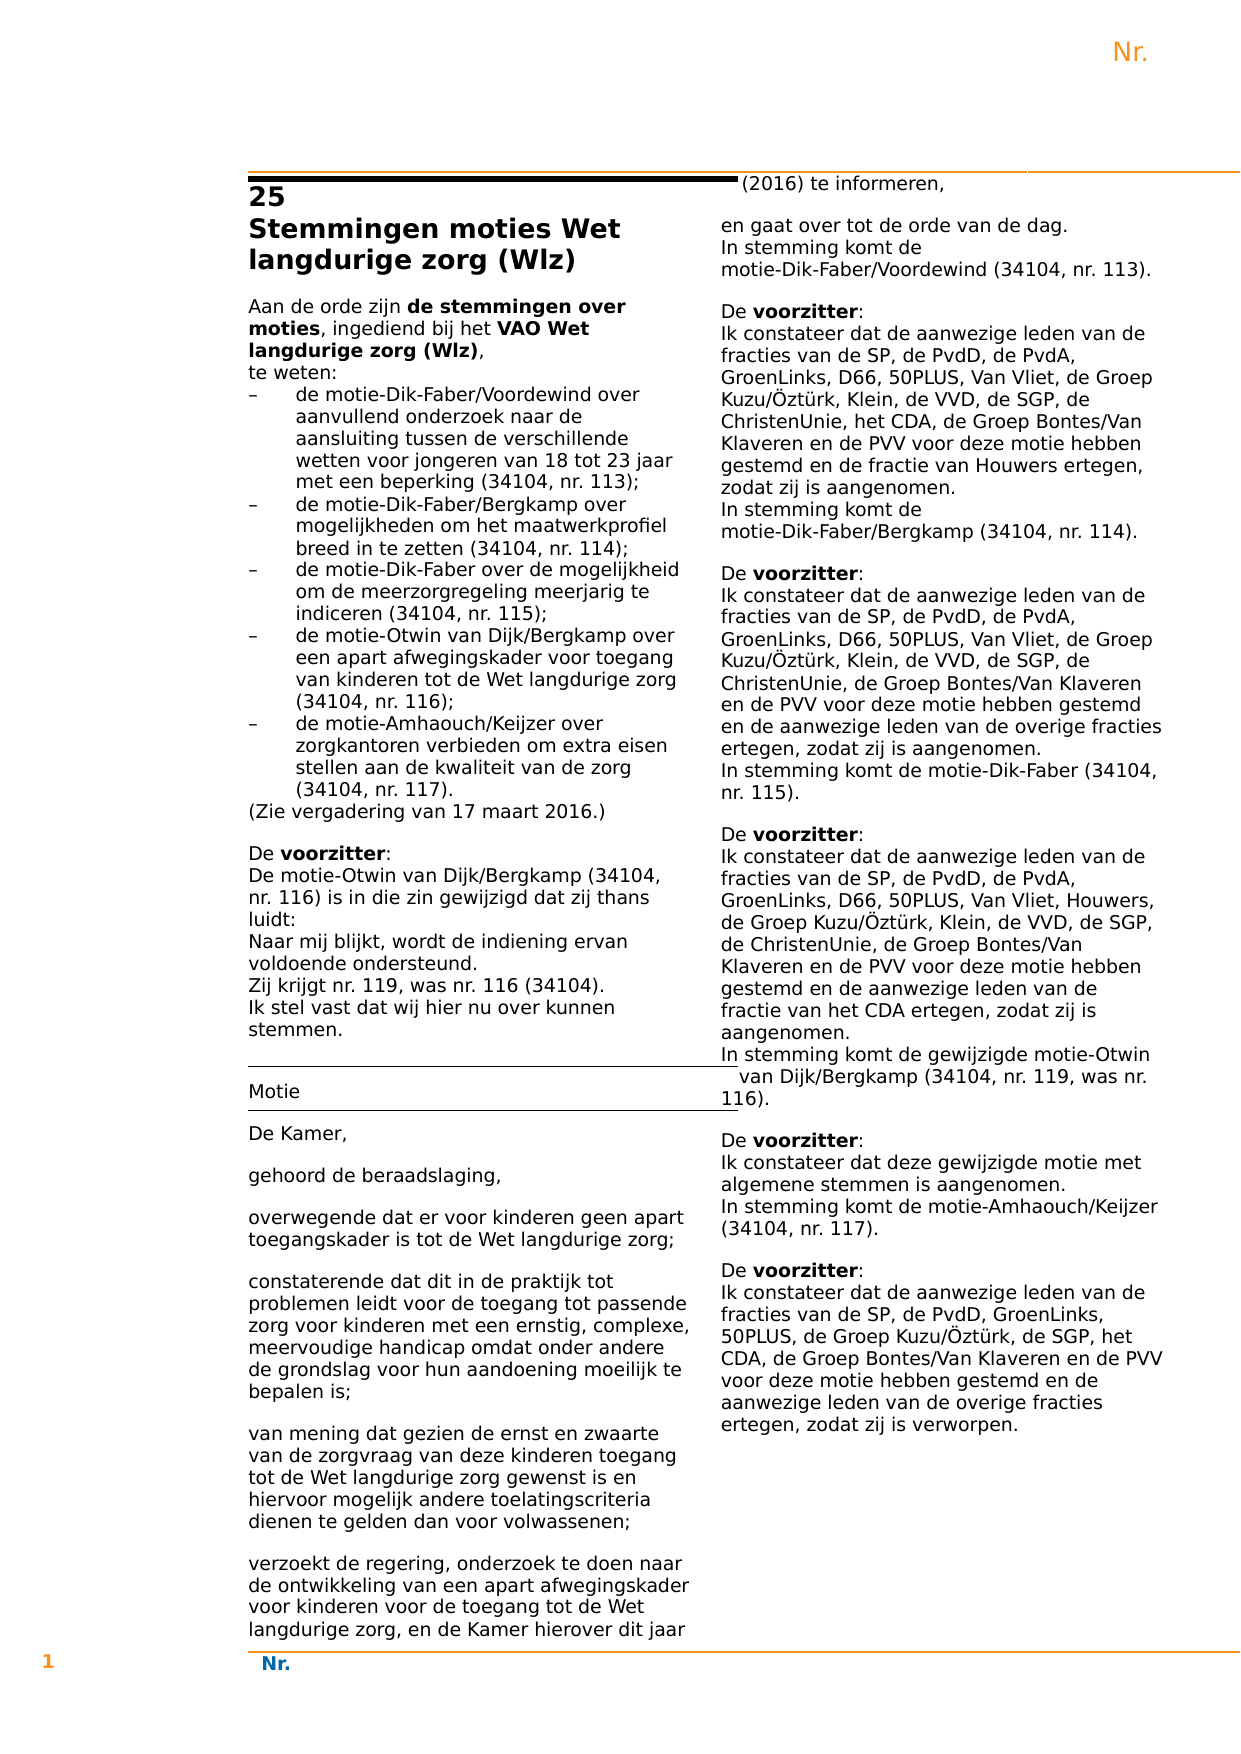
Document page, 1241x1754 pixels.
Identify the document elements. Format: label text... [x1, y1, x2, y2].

text gehoord de beraadslaging, [248, 1165, 691, 1187]
text De Kamer, [248, 1123, 691, 1145]
text In stemming komt de motie-Dik-Faber/Voordewind (34104, nr. 113). [721, 237, 1163, 281]
text Zij krijgt nr. 119, was nr. 116 (34104). [248, 975, 691, 997]
text Ik constateer dat de aanwezige leden van de fracties van de SP, de PvdD, de PvdA, GroenLinks, D66, 50PLUS, Van Vliet, de Groep Kuzu/Öztürk, Klein, de VVD, de SGP, de ChristenUnie, de Groep Bontes/Van Klaveren en de PVV voor deze motie hebben gestemd en de aanwezige leden van de overige fracties ertegen, zodat zij is aangenomen. [721, 584, 1163, 760]
text Ik constateer dat deze gewijzigde motie met algemene stemmen is aangenomen. [721, 1152, 1163, 1196]
text te weten: [248, 362, 691, 383]
text constaterende dat dit in de praktijk tot problemen leidt voor de toegang tot passende zorg voor kinderen met een ernstig, complexe, meervoudige handicap omdat onder andere de grondslag voor hun aandoening moeilijk te bepalen is; [248, 1271, 691, 1403]
text De voorzitter: [721, 1260, 1163, 1282]
text en gaat over tot de orde van de dag. [721, 215, 1163, 237]
text Aan de orde zijn de stemmingen over moties, ingediend bij het VAO Wet langdurige zorg (Wlz), [248, 296, 691, 362]
text In stemming komt de motie-Amhaouch/Keijzer (34104, nr. 117). [721, 1196, 1163, 1240]
text Ik constateer dat de aanwezige leden van de fracties van de SP, de PvdD, GroenLinks, 50PLUS, de Groep Kuzu/Öztürk, de SGP, het CDA, de Groep Bontes/Van Klaveren en de PVV voor deze motie hebben gestemd en de aanwezige leden van de overige fracties ertegen, zodat zij is verworpen. [721, 1282, 1163, 1436]
text De voorzitter: [721, 824, 1163, 846]
text van mening dat gezien de ernst en zwaarte van de zorgvraag van deze kinderen toegang tot de Wet langdurige zorg gewenst is en hiervoor mogelijk andere toelatingscriteria dienen te gelden dan voor volwassenen; [248, 1423, 691, 1532]
text De voorzitter: [721, 562, 1163, 584]
list de motie-Amhaouch/Keijzer over zorgkantoren verbieden om extra eisen stellen aan de kwaliteit van de zorg (34104, nr. 117). [248, 713, 691, 801]
text In stemming komt de motie-Dik-Faber (34104, nr. 115). [721, 760, 1163, 804]
text De voorzitter: [248, 843, 691, 865]
text overwegende dat er voor kinderen geen apart toegangskader is tot de Wet langdurige zorg; [248, 1207, 691, 1251]
list de motie-Otwin van Dijk/Bergkamp over een apart afwegingskader voor toegang van kinderen tot de Wet langdurige zorg (34104, nr. 116); [248, 625, 691, 713]
text (Zie vergadering van 17 maart 2016.) [248, 801, 691, 823]
text De voorzitter: [721, 301, 1163, 323]
text Ik constateer dat de aanwezige leden van de fracties van de SP, de PvdD, de PvdA, GroenLinks, D66, 50PLUS, Van Vliet, Houwers, de Groep Kuzu/Öztürk, Klein, de VVD, de SGP, de ChristenUnie, de Groep Bontes/Van Klaveren en de PVV voor deze motie hebben gestemd en de aanwezige leden van de fractie van het CDA ertegen, zodat zij is aangenomen. [721, 846, 1163, 1044]
list de motie-Dik-Faber/Bergkamp over mogelijkheden om het maatwerkprofiel breed in te zetten (34104, nr. 114); [248, 493, 691, 559]
text Ik constateer dat de aanwezige leden van de fracties van de SP, de PvdD, de PvdA, GroenLinks, D66, 50PLUS, Van Vliet, de Groep Kuzu/Öztürk, Klein, de VVD, de SGP, de ChristenUnie, het CDA, de Groep Bontes/Van Klaveren en de PVV voor deze motie hebben gestemd en de fractie van Houwers ertegen, zodat zij is aangenomen. [721, 323, 1163, 498]
text In stemming komt de gewijzigde motie-Otwin van Dijk/Bergkamp (34104, nr. 119, was nr. 116). [721, 1044, 1163, 1110]
text Motie [248, 1081, 691, 1103]
text Naar mij blijkt, wordt de indiening ervan voldoende ondersteund. [248, 931, 691, 975]
text Ik stel vast dat wij hier nu over kunnen stemmen. [248, 997, 691, 1041]
text De voorzitter: [721, 1130, 1163, 1152]
text In stemming komt de motie-Dik-Faber/Bergkamp (34104, nr. 114). [721, 498, 1163, 542]
text De motie-Otwin van Dijk/Bergkamp (34104, nr. 116) is in die zin gewijzigd dat zij thans luidt: [248, 865, 691, 931]
title 25 Stemmingen moties Wet langdurige zorg (Wlz) [248, 182, 691, 276]
text verzoekt de regering, onderzoek te doen naar de ontwikkeling van een apart afwegingskader voor kinderen voor de toegang tot de Wet langdurige zorg, en de Kamer hierover dit jaar [248, 1552, 691, 1640]
text (2016) te informeren, [721, 173, 1163, 195]
list de motie-Dik-Faber/Voordewind over aanvullend onderzoek naar de aansluiting tussen de verschillende wetten voor jongeren van 18 tot 23 jaar met een beperking (34104, nr. 113); [248, 383, 691, 493]
list de motie-Dik-Faber over de mogelijkheid om de meerzorgregeling meerjarig te indiceren (34104, nr. 115); [248, 559, 691, 625]
